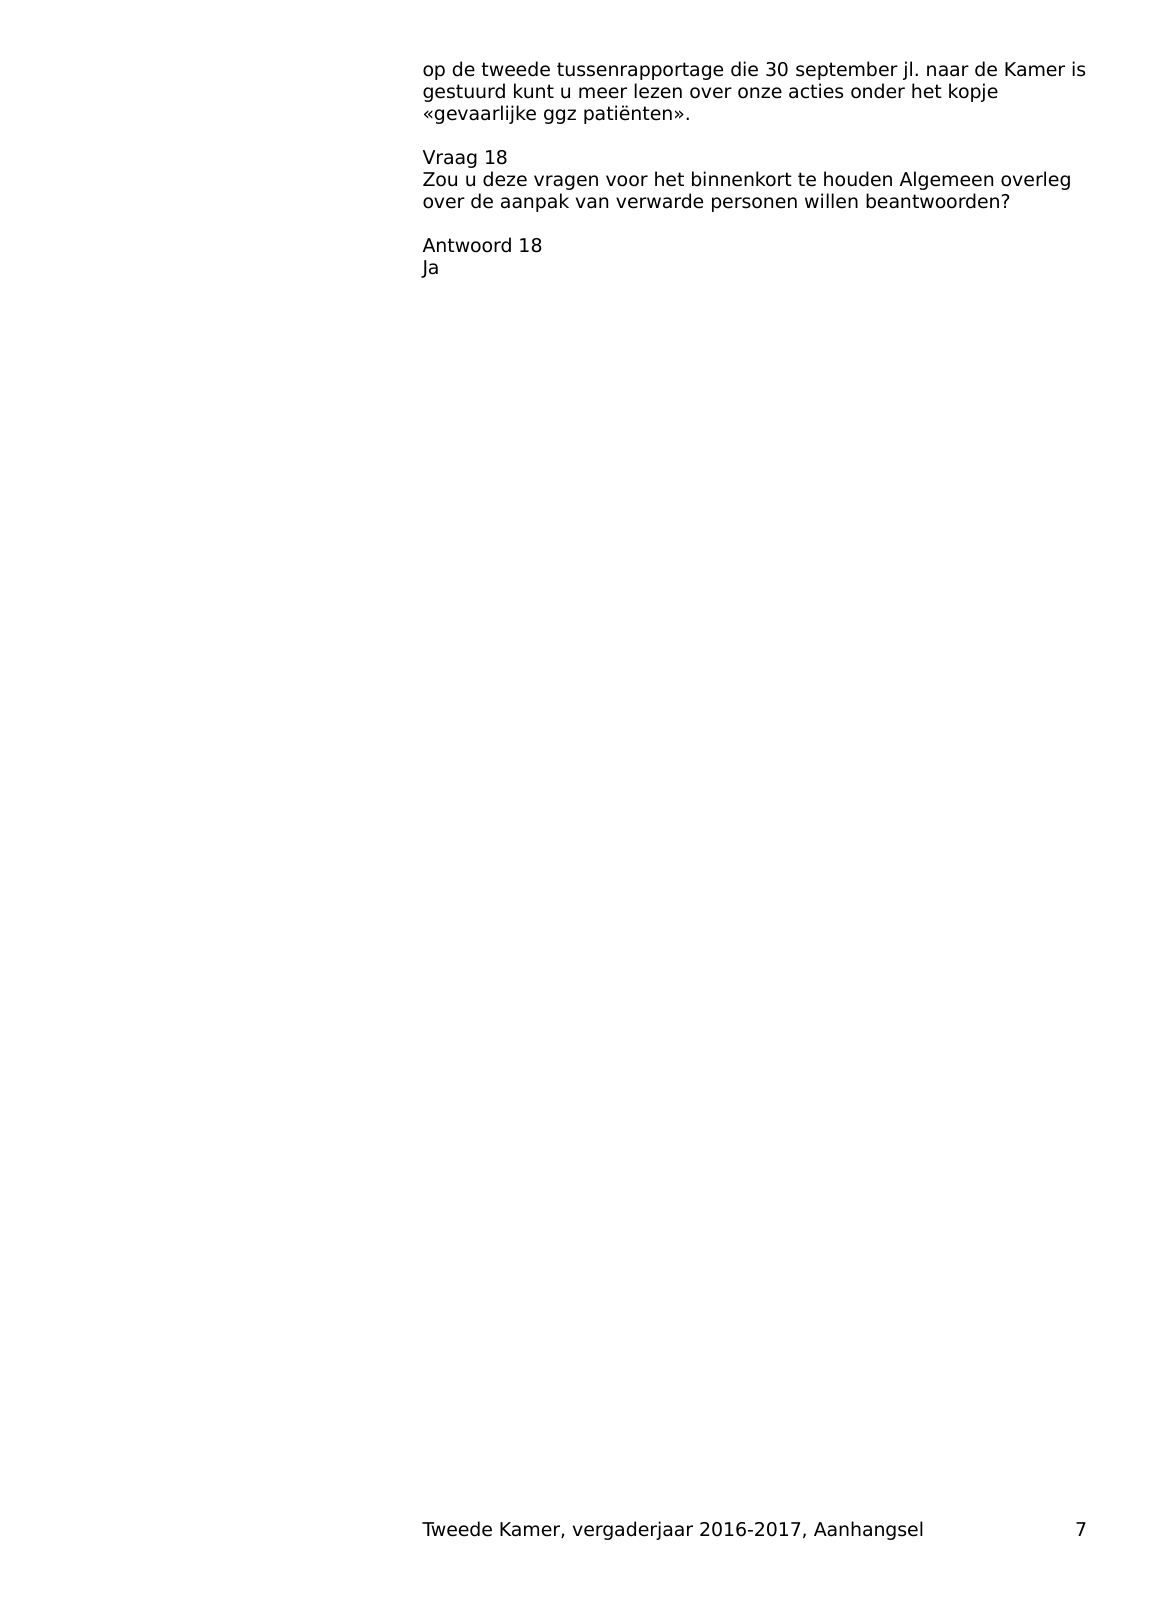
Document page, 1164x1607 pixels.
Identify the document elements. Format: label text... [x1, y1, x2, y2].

text op de tweede tussenrapportage die 30 september jl. naar de Kamer is gestuurd kunt u meer lezen over onze acties onder het kopje «gevaarlijke ggz patiënten». [422, 59, 1087, 125]
text Vraag 18 [422, 147, 1087, 169]
text Ja [422, 257, 1087, 279]
text Zou u deze vragen voor het binnenkort te houden Algemeen overleg over de aanpak van verwarde personen willen beantwoorden? [422, 169, 1087, 213]
text Antwoord 18 [422, 235, 1087, 257]
